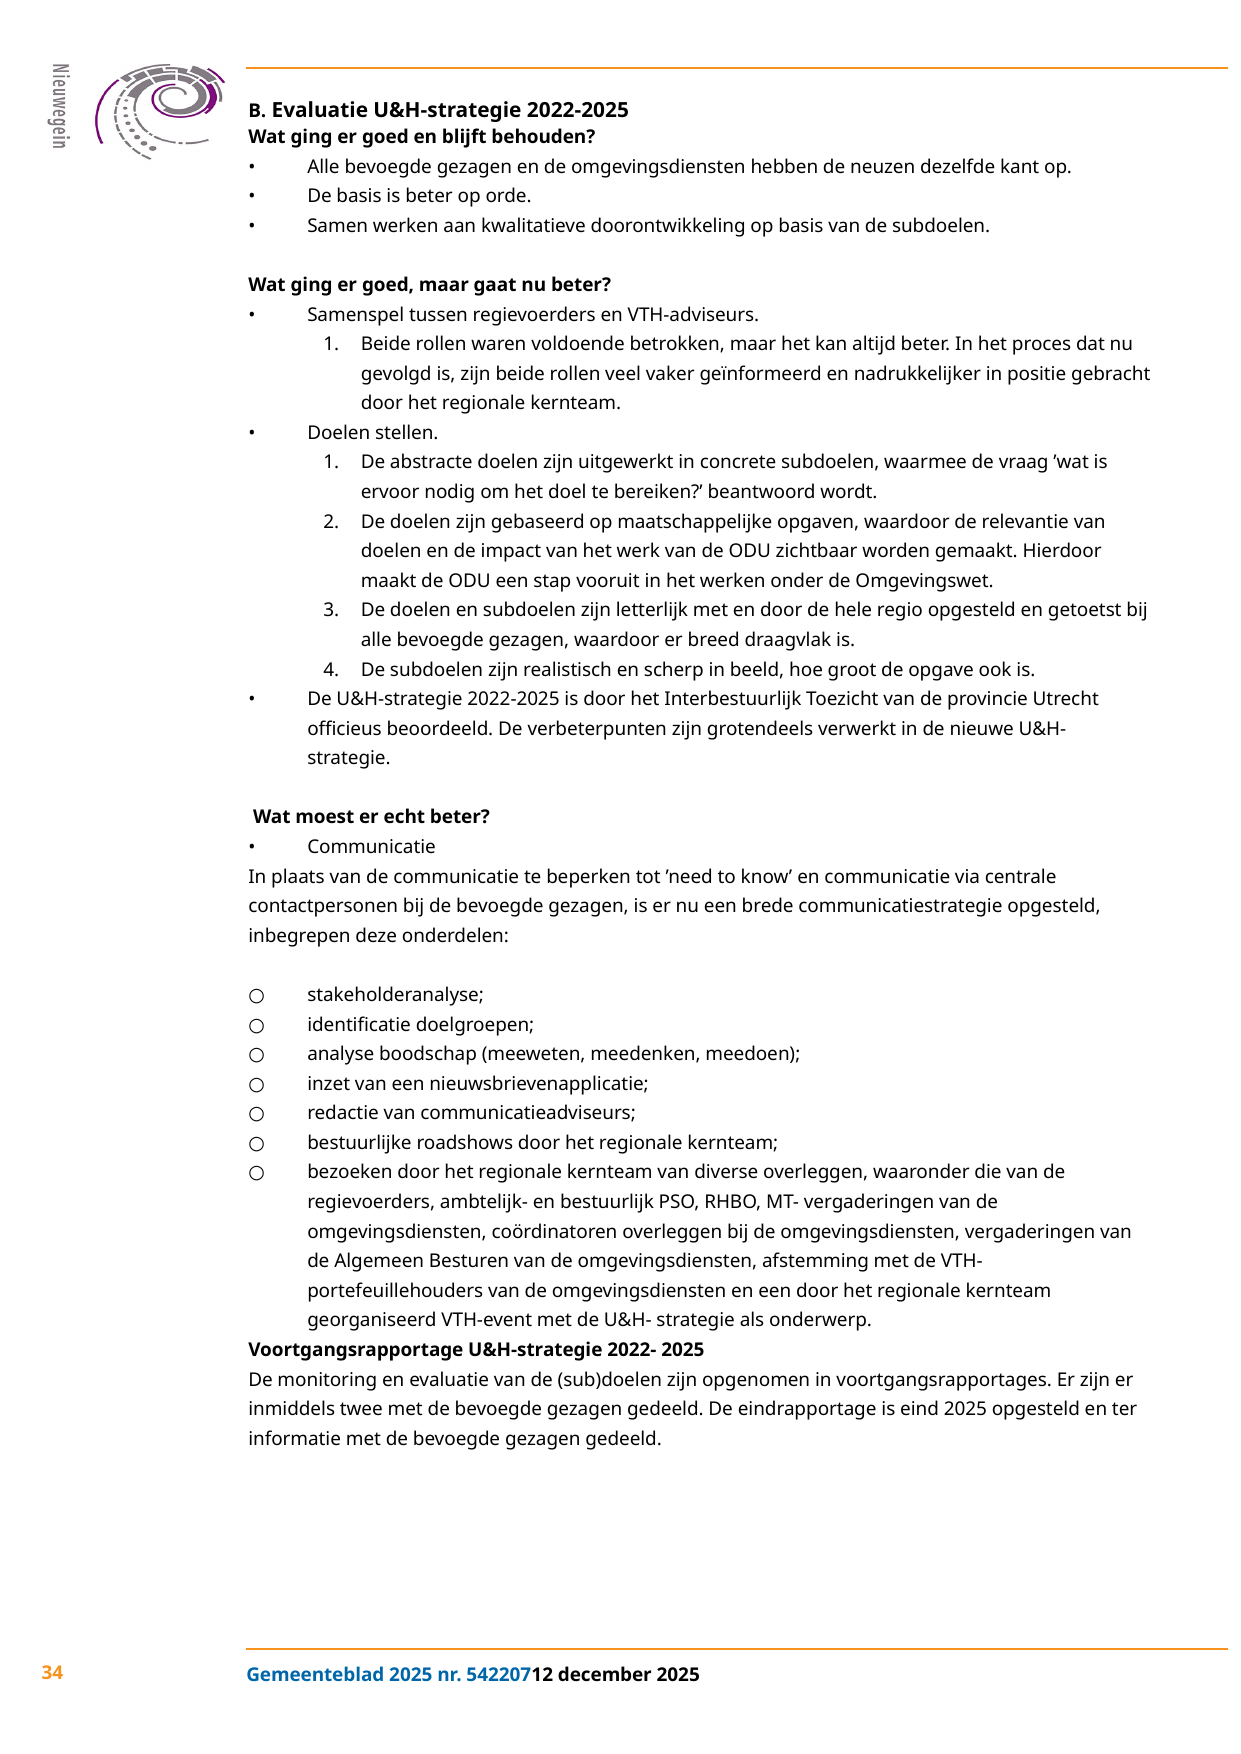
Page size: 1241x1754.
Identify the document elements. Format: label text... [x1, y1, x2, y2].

text Wat ging er goed en blijft behouden? [248, 123, 1152, 149]
list Samen werken aan kwalitatieve doorontwikkeling op basis van de subdoelen. [248, 212, 1152, 238]
picture [41, 47, 231, 172]
list Alle bevoegde gezagen en de omgevingsdiensten hebben de neuzen dezelfde kant op. [248, 153, 1152, 179]
list bestuurlijke roadshows door het regionale kernteam; [248, 1129, 1152, 1155]
list redactie van communicatieadviseurs; [248, 1099, 1152, 1125]
text Voortgangsrapportage U&H-strategie 2022- 2025 [248, 1336, 1152, 1362]
text Wat moest er echt beter? [248, 804, 1152, 829]
list Doelen stellen. [248, 419, 1152, 445]
text B. Evaluatie U&H-strategie 2022-2025 [248, 95, 1152, 123]
text Wat ging er goed, maar gaat nu beter? [248, 271, 1152, 297]
list De doelen en subdoelen zijn letterlijk met en door de hele regio opgesteld en getoetst bij alle bevoegde gezagen, waardoor er breed draagvlak is. [323, 597, 1152, 652]
list stakeholderanalyse; [248, 981, 1152, 1007]
list De basis is beter op orde. [248, 182, 1152, 208]
list De subdoelen zijn realistisch en scherp in beeld, hoe groot de opgave ook is. [323, 656, 1152, 682]
list De doelen zijn gebaseerd op maatschappelijke opgaven, waardoor de relevantie van doelen en de impact van het werk van de ODU zichtbaar worden gemaakt. Hierdoor maakt de ODU een stap vooruit in het werken onder de Omgevingswet. [323, 508, 1152, 593]
list De U&H-strategie 2022-2025 is door het Interbestuurlijk Toezicht van de provincie Utrecht officieus beoordeeld. De verbeterpunten zijn grotendeels verwerkt in de nieuwe U&H- strategie. [248, 685, 1152, 770]
list Communicatie [248, 833, 1152, 859]
list bezoeken door het regionale kernteam van diverse overleggen, waaronder die van de regievoerders, ambtelijk- en bestuurlijk PSO, RHBO, MT- vergaderingen van de omgevingsdiensten, coördinatoren overleggen bij de omgevingsdiensten, vergaderingen van de Algemeen Besturen van de omgevingsdiensten, afstemming met de VTH- portefeuillehouders van de omgevingsdiensten en een door het regionale kernteam georganiseerd VTH-event met de U&H- strategie als onderwerp. [248, 1159, 1152, 1332]
list analyse boodschap (meeweten, meedenken, meedoen); [248, 1040, 1152, 1066]
text In plaats van de communicatie te beperken tot ’need to know’ en communicatie via centrale contactpersonen bij de bevoegde gezagen, is er nu een brede communicatiestrategie opgesteld, inbegrepen deze onderdelen: [248, 863, 1152, 948]
text De monitoring en evaluatie van de (sub)doelen zijn opgenomen in voortgangsrapportages. Er zijn er inmiddels twee met de bevoegde gezagen gedeeld. De eindrapportage is eind 2025 opgesteld en ter informatie met de bevoegde gezagen gedeeld. [248, 1366, 1152, 1451]
list inzet van een nieuwsbrievenapplicatie; [248, 1070, 1152, 1096]
list identificatie doelgroepen; [248, 1011, 1152, 1037]
list De abstracte doelen zijn uitgewerkt in concrete subdoelen, waarmee de vraag ’wat is ervoor nodig om het doel te bereiken?’ beantwoord wordt. [323, 449, 1152, 504]
list Samenspel tussen regievoerders en VTH-adviseurs. [248, 301, 1152, 327]
list Beide rollen waren voldoende betrokken, maar het kan altijd beter. In het proces dat nu gevolgd is, zijn beide rollen veel vaker geïnformeerd en nadrukkelijker in positie gebracht door het regionale kernteam. [323, 330, 1152, 415]
